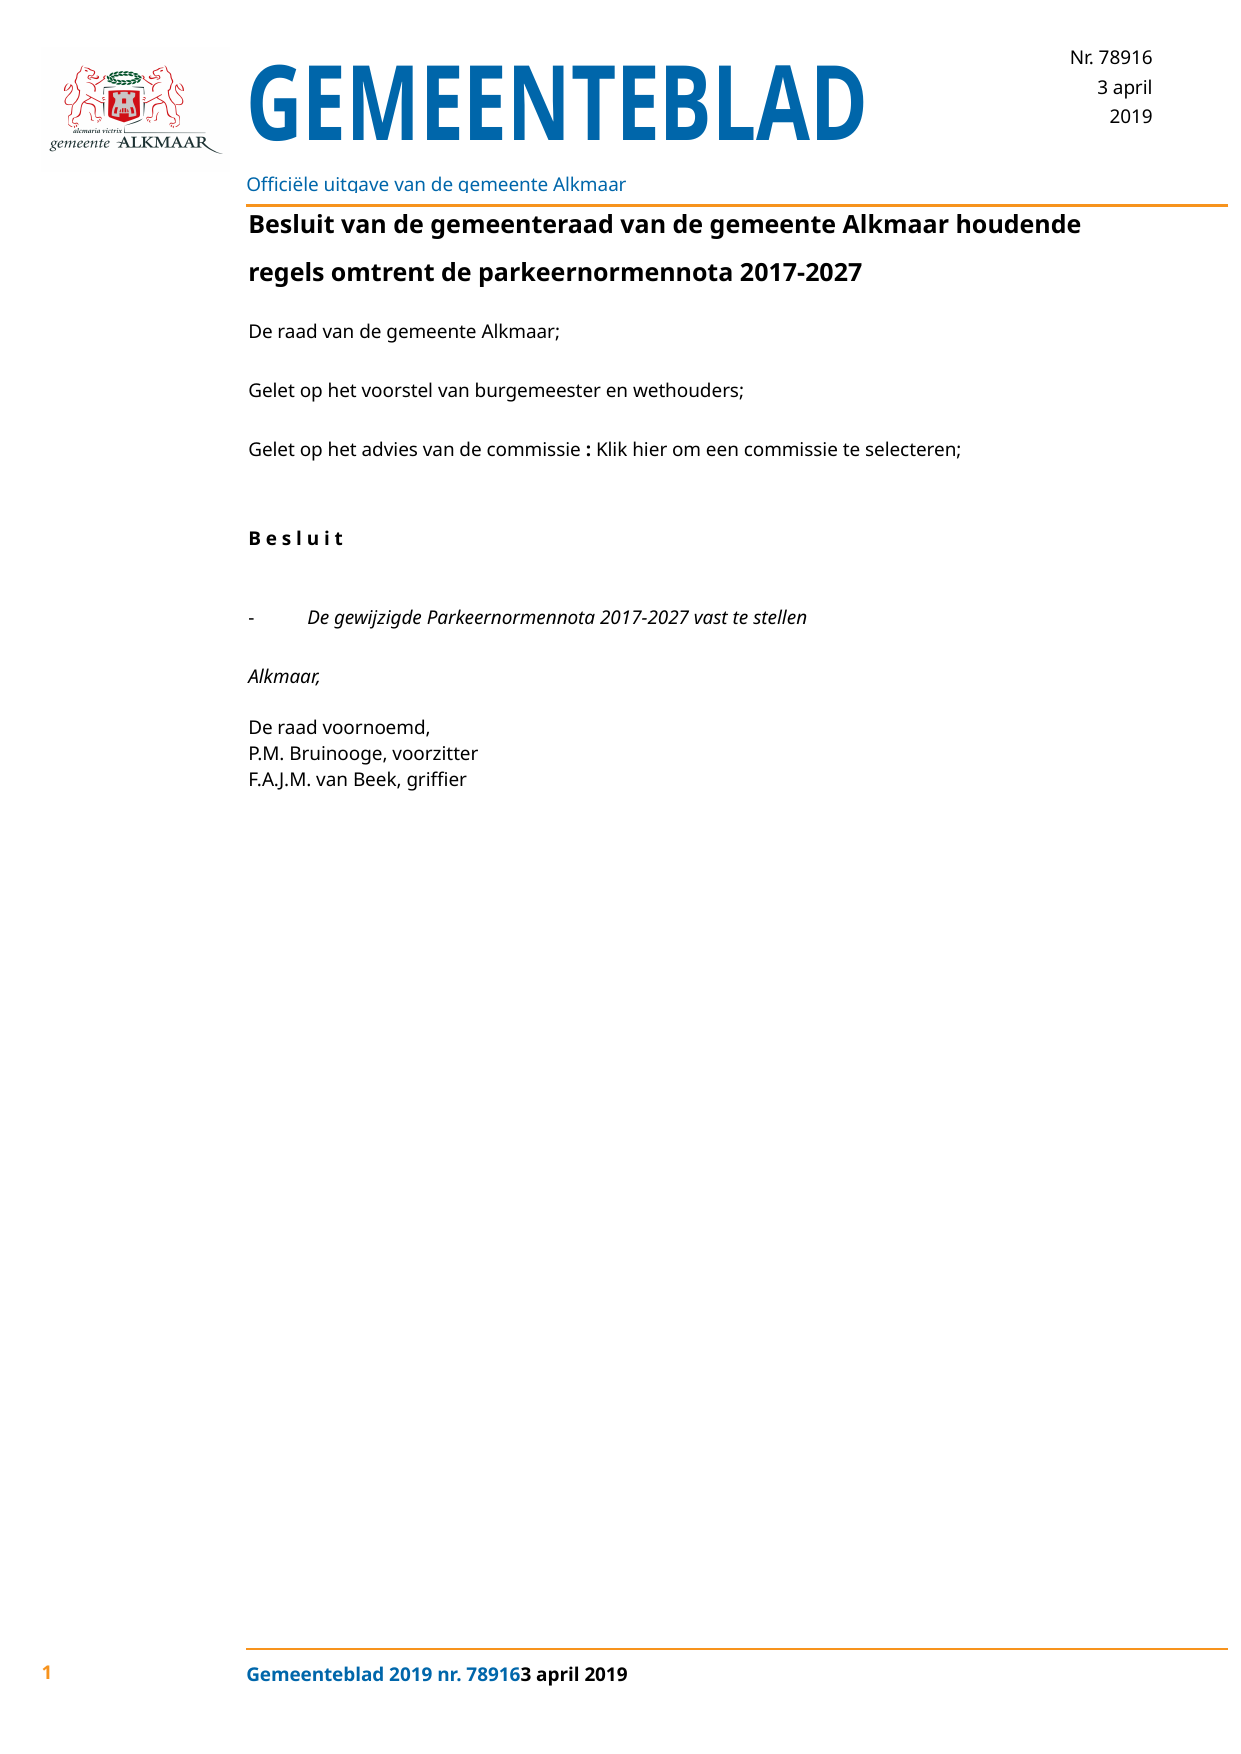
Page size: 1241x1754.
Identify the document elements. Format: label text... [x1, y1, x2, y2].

text Gelet op het voorstel van burgemeester en wethouders; [248, 377, 1152, 403]
text B e s l u i t [248, 525, 1152, 551]
picture [41, 47, 231, 172]
text De raad voornoemd, [248, 714, 1152, 740]
text Alkmaar, [248, 663, 1152, 689]
list De gewijzigde Parkeernormennota 2017-2027 vast te stellen [248, 604, 1152, 629]
text P.M. Bruinooge, voorzitter [248, 740, 1152, 766]
text De raad van de gemeente Alkmaar; [248, 318, 1152, 344]
text Gelet op het advies van de commissie : Klik hier om een commissie te selecteren; [248, 436, 1152, 462]
text F.A.J.M. van Beek, griffier [248, 766, 1152, 792]
text Besluit van de gemeenteraad van de gemeente Alkmaar houdende regels omtrent de parkeernormennota 2017-2027 [248, 207, 1152, 288]
